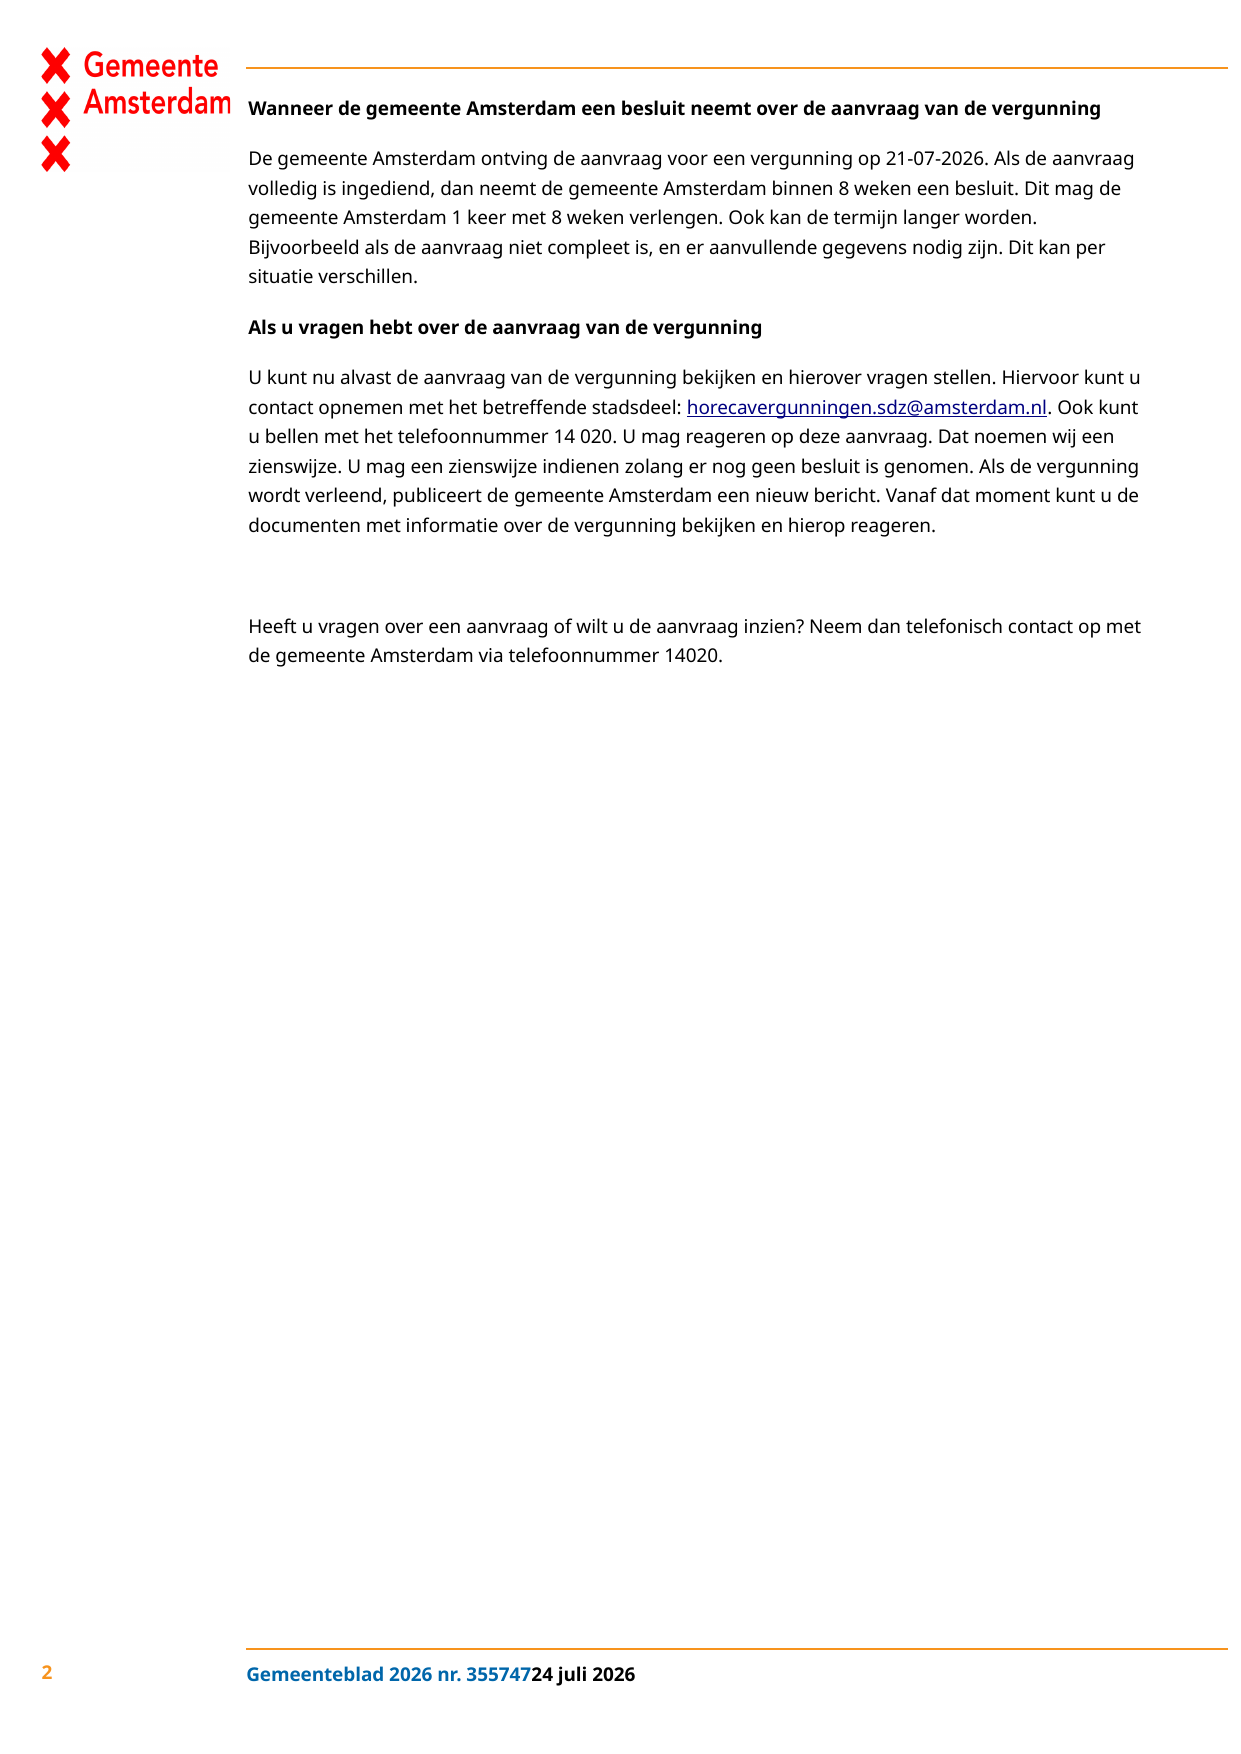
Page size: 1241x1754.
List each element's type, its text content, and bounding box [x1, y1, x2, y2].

text De gemeente Amsterdam ontving de aanvraag voor een vergunning op 21-07-2026. Als de aanvraag volledig is ingediend, dan neemt de gemeente Amsterdam binnen 8 weken een besluit. Dit mag de gemeente Amsterdam 1 keer met 8 weken verlengen. Ook kan de termijn langer worden. Bijvoorbeeld als de aanvraag niet compleet is, en er aanvullende gegevens nodig zijn. Dit kan per situatie verschillen. [248, 145, 1152, 289]
text Als u vragen hebt over de aanvraag van de vergunning [248, 314, 1152, 340]
text U kunt nu alvast de aanvraag van de vergunning bekijken en hierover vragen stellen. Hiervoor kunt u contact opnemen met het betreffende stadsdeel: horecavergunningen.sdz@amsterdam.nl. Ook kunt u bellen met het telefoonnummer 14 020. U mag reageren op deze aanvraag. Dat noemen wij een zienswijze. U mag een zienswijze indienen zolang er nog geen besluit is genomen. Als de vergunning wordt verleend, publiceert de gemeente Amsterdam een nieuw bericht. Vanaf dat moment kunt u de documenten met informatie over de vergunning bekijken en hierop reageren. [248, 364, 1152, 538]
text Wanneer de gemeente Amsterdam een besluit neemt over de aanvraag van de vergunning [248, 95, 1152, 121]
text Heeft u vragen over een aanvraag of wilt u de aanvraag inzien? Neem dan telefonisch contact op met de gemeente Amsterdam via telefoonnummer 14020. [248, 613, 1152, 668]
picture [41, 47, 231, 172]
